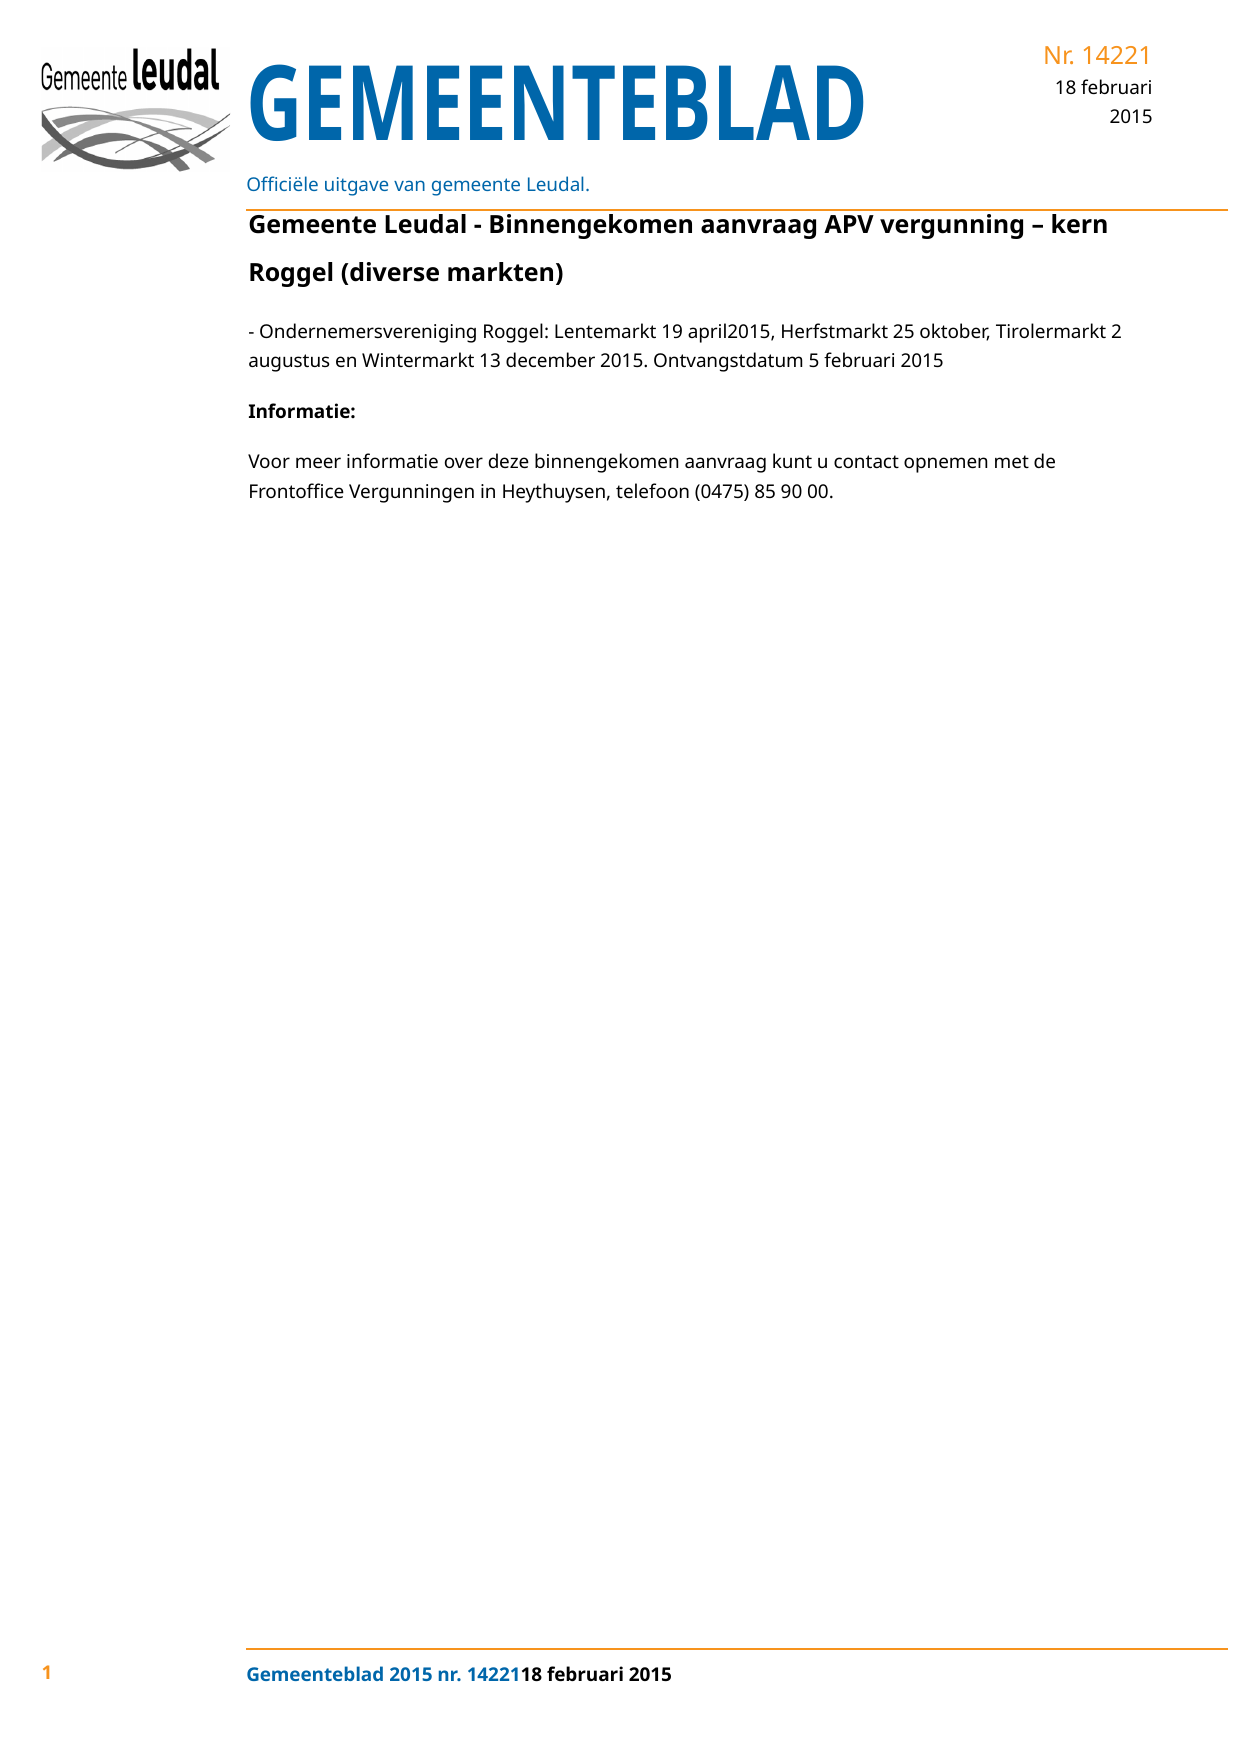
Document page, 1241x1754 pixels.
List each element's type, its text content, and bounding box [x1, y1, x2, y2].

text Voor meer informatie over deze binnengekomen aanvraag kunt u contact opnemen met de Frontoffice Vergunningen in Heythuysen, telefoon (0475) 85 90 00. [248, 448, 1152, 504]
text Gemeente Leudal - Binnengekomen aanvraag APV vergunning – kern Roggel (diverse markten) [248, 211, 1152, 288]
text Informatie: [248, 398, 1152, 424]
text - Ondernemersvereniging Roggel: Lentemarkt 19 april2015, Herfstmarkt 25 oktober, Tirolermarkt 2 augustus en Wintermarkt 13 december 2015. Ontvangstdatum 5 februari 2015 [248, 318, 1152, 373]
picture [41, 47, 231, 172]
